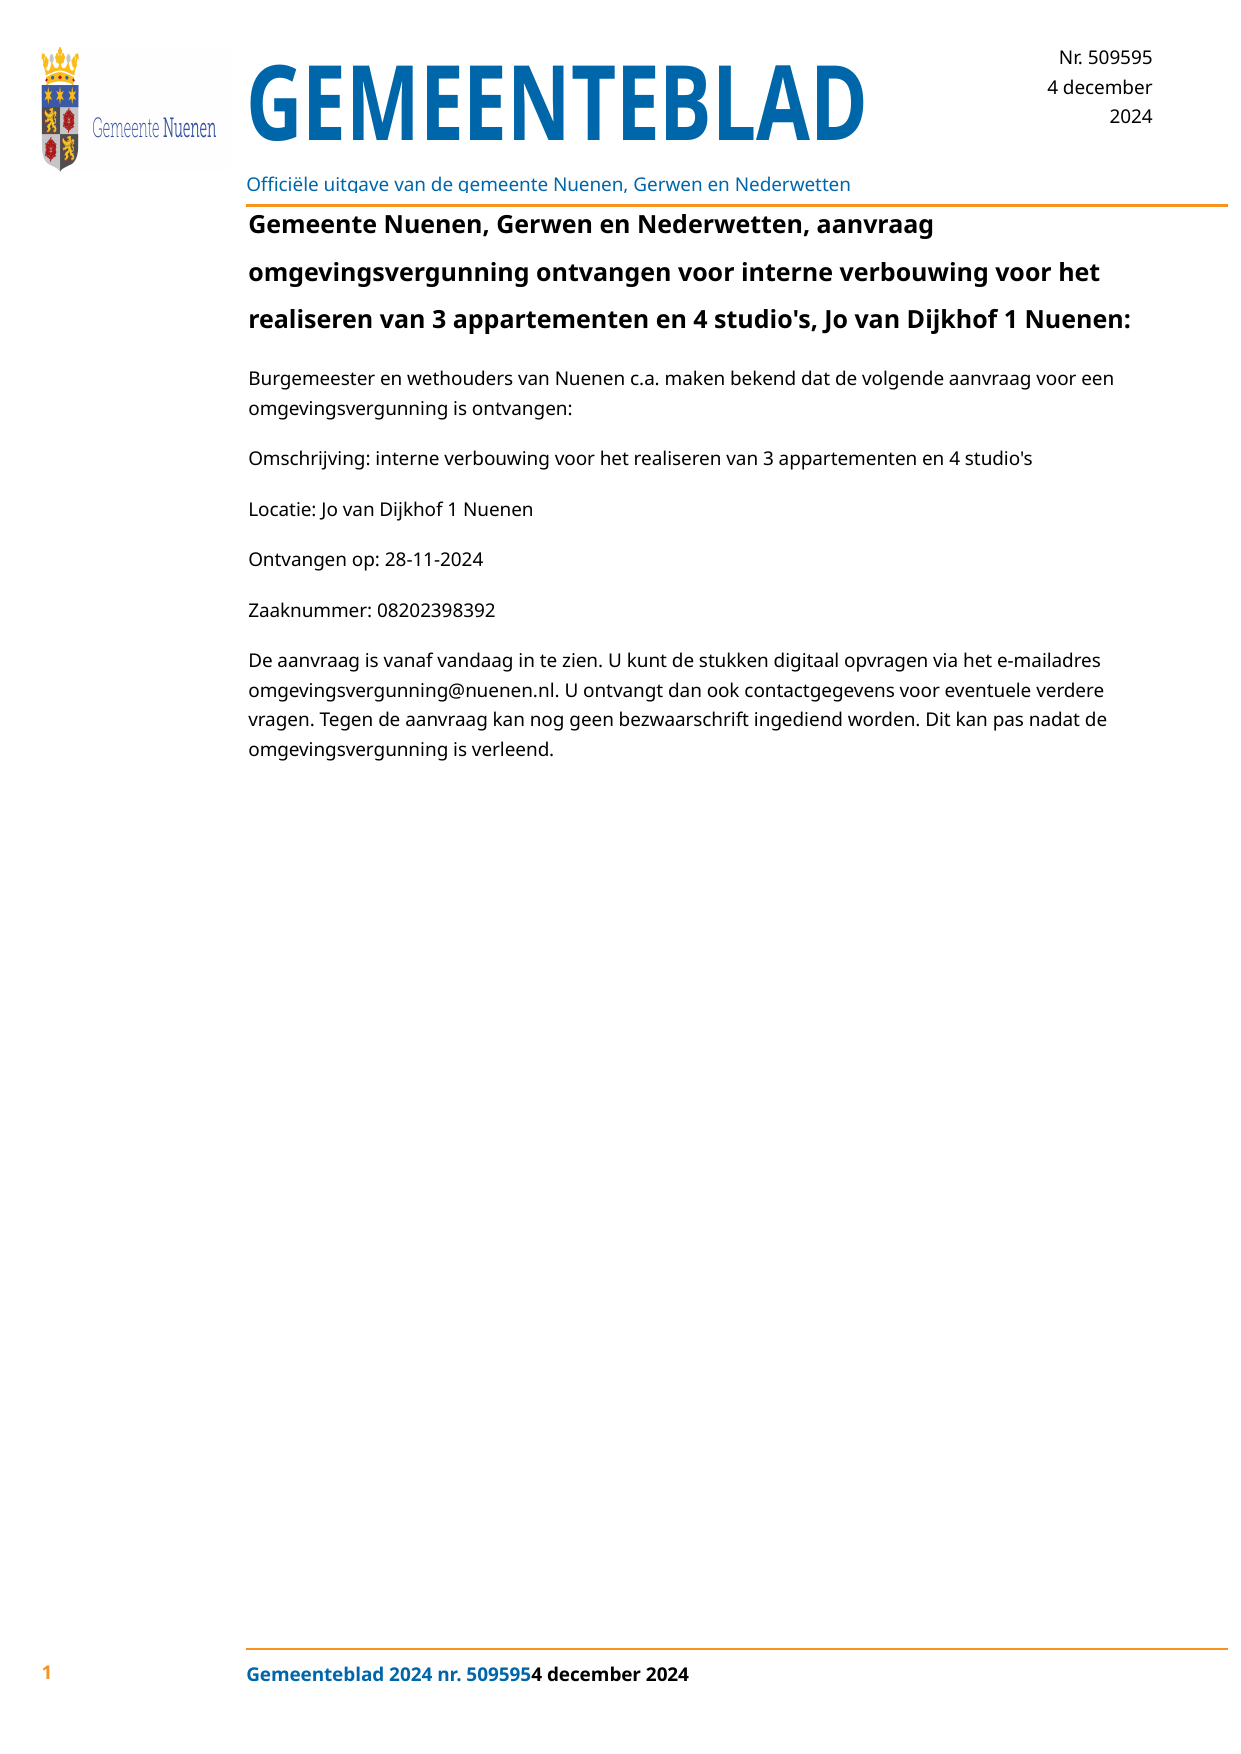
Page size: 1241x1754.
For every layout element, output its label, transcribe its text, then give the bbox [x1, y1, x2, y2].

picture [41, 47, 231, 172]
text Gemeente Nuenen, Gerwen en Nederwetten, aanvraag omgevingsvergunning ontvangen voor interne verbouwing voor het realiseren van 3 appartementen en 4 studio's, Jo van Dijkhof 1 Nuenen: [248, 207, 1152, 336]
text De aanvraag is vanaf vandaag in te zien. U kunt de stukken digitaal opvragen via het e-mailadres omgevingsvergunning@nuenen.nl. U ontvangt dan ook contactgegevens voor eventuele verdere vragen. Tegen de aanvraag kan nog geen bezwaarschrift ingediend worden. Dit kan pas nadat de omgevingsvergunning is verleend. [248, 647, 1152, 762]
text Burgemeester en wethouders van Nuenen c.a. maken bekend dat de volgende aanvraag voor een omgevingsvergunning is ontvangen: [248, 366, 1152, 421]
text Omschrijving: interne verbouwing voor het realiseren van 3 appartementen en 4 studio's [248, 446, 1152, 471]
text Zaaknummer: 08202398392 [248, 597, 1152, 622]
text Ontvangen op: 28-11-2024 [248, 546, 1152, 572]
text Locatie: Jo van Dijkhof 1 Nuenen [248, 496, 1152, 522]
